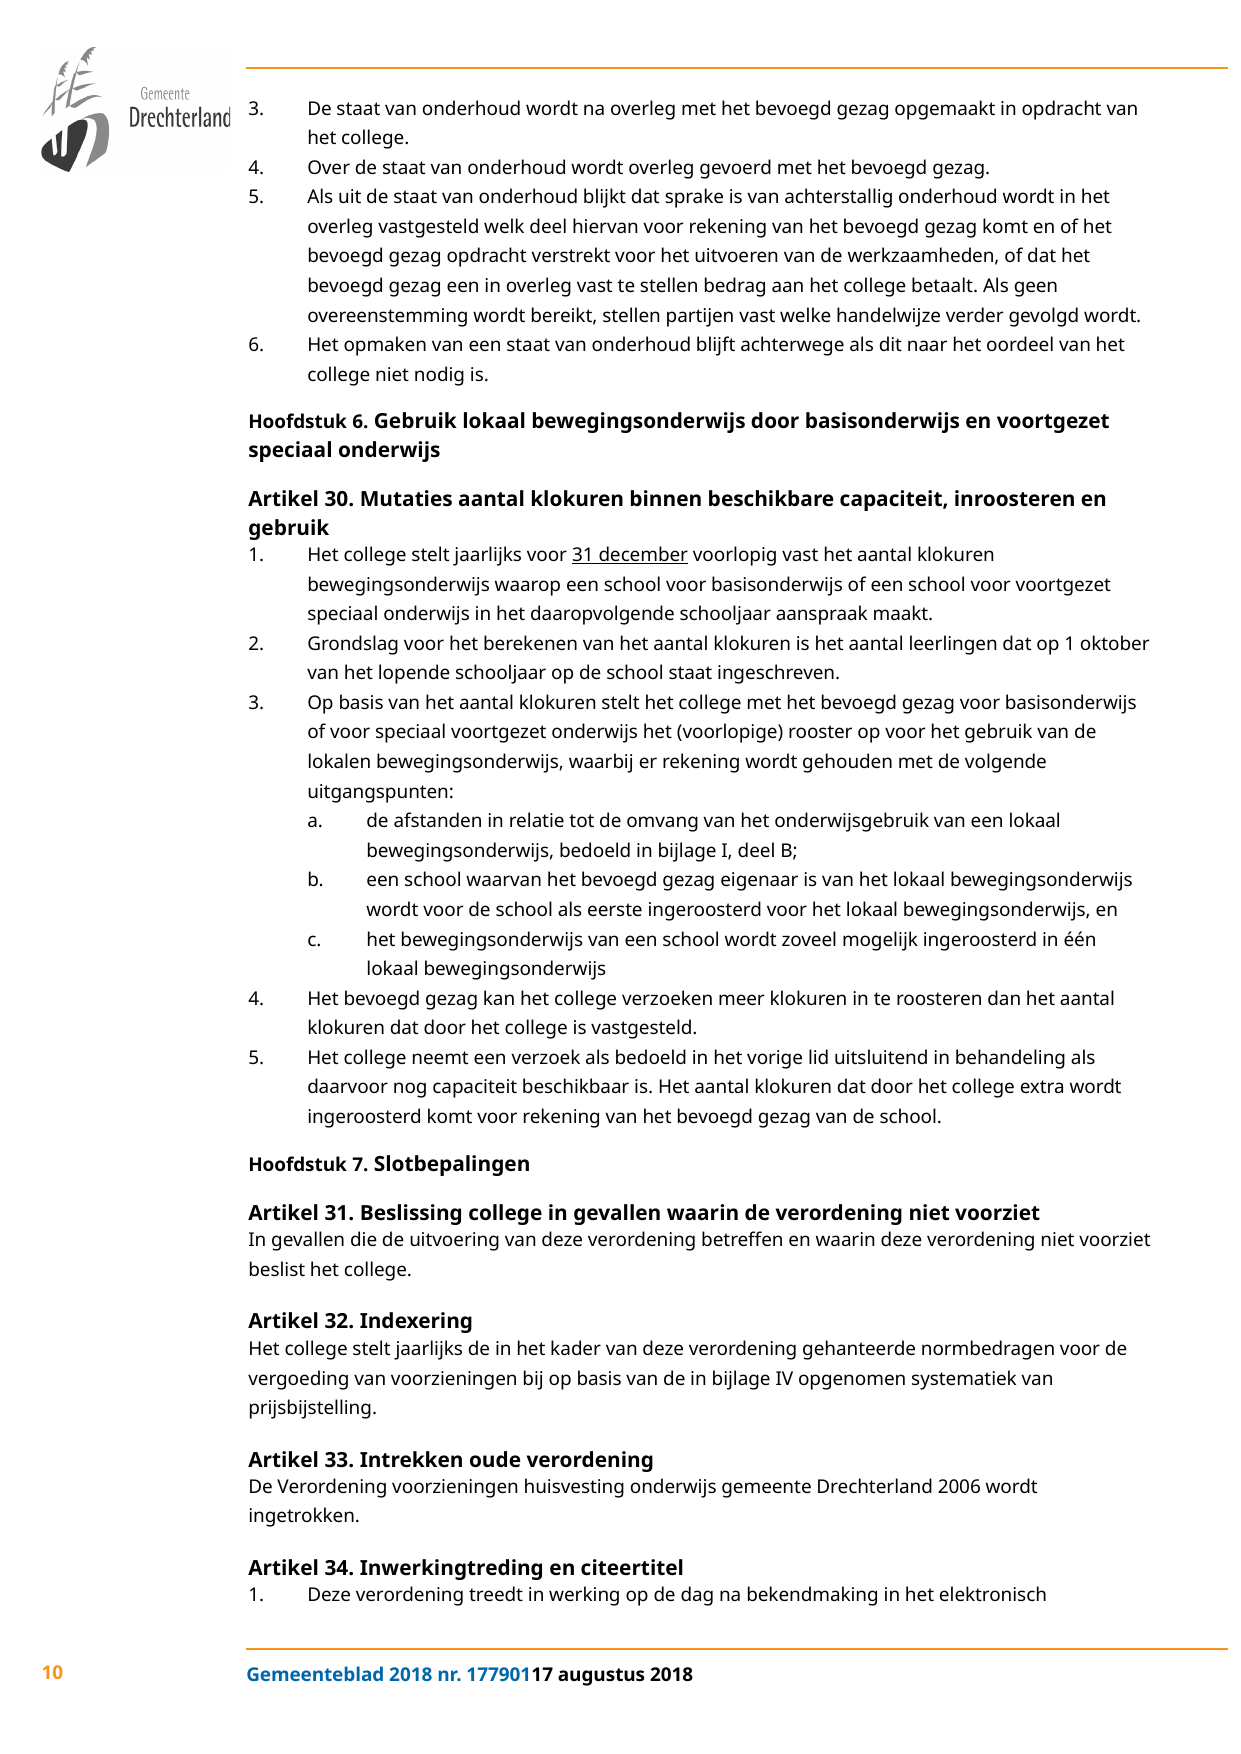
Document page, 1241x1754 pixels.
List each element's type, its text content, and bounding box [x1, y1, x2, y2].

text Artikel 32. Indexering [248, 1307, 1152, 1335]
text In gevallen die de uitvoering van deze verordening betreffen en waarin deze verordening niet voorziet beslist het college. [248, 1227, 1152, 1282]
list Het opmaken van een staat van onderhoud blijft achterwege als dit naar het oordeel van het college niet nodig is. [248, 331, 1152, 387]
list Het college neemt een verzoek als bedoeld in het vorige lid uitsluitend in behandeling als daarvoor nog capaciteit beschikbaar is. Het aantal klokuren dat door het college extra wordt ingeroosterd komt voor rekening van het bevoegd gezag van de school. [248, 1044, 1152, 1129]
text De Verordening voorzieningen huisvesting onderwijs gemeente Drechterland 2006 wordt ingetrokken. [248, 1473, 1152, 1528]
text Artikel 31. Beslissing college in gevallen waarin de verordening niet voorziet [248, 1198, 1152, 1227]
list Deze verordening treedt in werking op de dag na bekendmaking in het elektronisch [248, 1582, 1152, 1607]
text Hoofdstuk 7. Slotbepalingen [248, 1149, 1152, 1177]
picture [41, 47, 231, 172]
list het bewegingsonderwijs van een school wordt zoveel mogelijk ingeroosterd in één lokaal bewegingsonderwijs [307, 926, 1152, 981]
list Het college stelt jaarlijks voor 31 december voorlopig vast het aantal klokuren bewegingsonderwijs waarop een school voor basisonderwijs of een school voor voortgezet speciaal onderwijs in het daaropvolgende schooljaar aanspraak maakt. [248, 541, 1152, 626]
list Over de staat van onderhoud wordt overleg gevoerd met het bevoegd gezag. [248, 154, 1152, 180]
text Artikel 34. Inwerkingtreding en citeertitel [248, 1553, 1152, 1582]
text Artikel 33. Intrekken oude verordening [248, 1445, 1152, 1473]
list Op basis van het aantal klokuren stelt het college met het bevoegd gezag voor basisonderwijs of voor speciaal voortgezet onderwijs het (voorlopige) rooster op voor het gebruik van de lokalen bewegingsonderwijs, waarbij er rekening wordt gehouden met de volgende uitgangspunten: [248, 689, 1152, 804]
text Hoofdstuk 6. Gebruik lokaal bewegingsonderwijs door basisonderwijs en voortgezet speciaal onderwijs [248, 407, 1152, 463]
list Het bevoegd gezag kan het college verzoeken meer klokuren in te roosteren dan het aantal klokuren dat door het college is vastgesteld. [248, 985, 1152, 1040]
list de afstanden in relatie tot de omvang van het onderwijsgebruik van een lokaal bewegingsonderwijs, bedoeld in bijlage I, deel B; [307, 807, 1152, 863]
text Artikel 30. Mutaties aantal klokuren binnen beschikbare capaciteit, inroosteren en gebruik [248, 484, 1152, 541]
list Als uit de staat van onderhoud blijkt dat sprake is van achterstallig onderhoud wordt in het overleg vastgesteld welk deel hiervan voor rekening van het bevoegd gezag komt en of het bevoegd gezag opdracht verstrekt voor het uitvoeren van de werkzaamheden, of dat het bevoegd gezag een in overleg vast te stellen bedrag aan het college betaalt. Als geen overeenstemming wordt bereikt, stellen partijen vast welke handelwijze verder gevolgd wordt. [248, 183, 1152, 328]
text Het college stelt jaarlijks de in het kader van deze verordening gehanteerde normbedragen voor de vergoeding van voorzieningen bij op basis van de in bijlage IV opgenomen systematiek van prijsbijstelling. [248, 1335, 1152, 1420]
list een school waarvan het bevoegd gezag eigenaar is van het lokaal bewegingsonderwijs wordt voor de school als eerste ingeroosterd voor het lokaal bewegingsonderwijs, en [307, 867, 1152, 922]
list De staat van onderhoud wordt na overleg met het bevoegd gezag opgemaakt in opdracht van het college. [248, 95, 1152, 150]
list Grondslag voor het berekenen van het aantal klokuren is het aantal leerlingen dat op 1 oktober van het lopende schooljaar op de school staat ingeschreven. [248, 630, 1152, 685]
